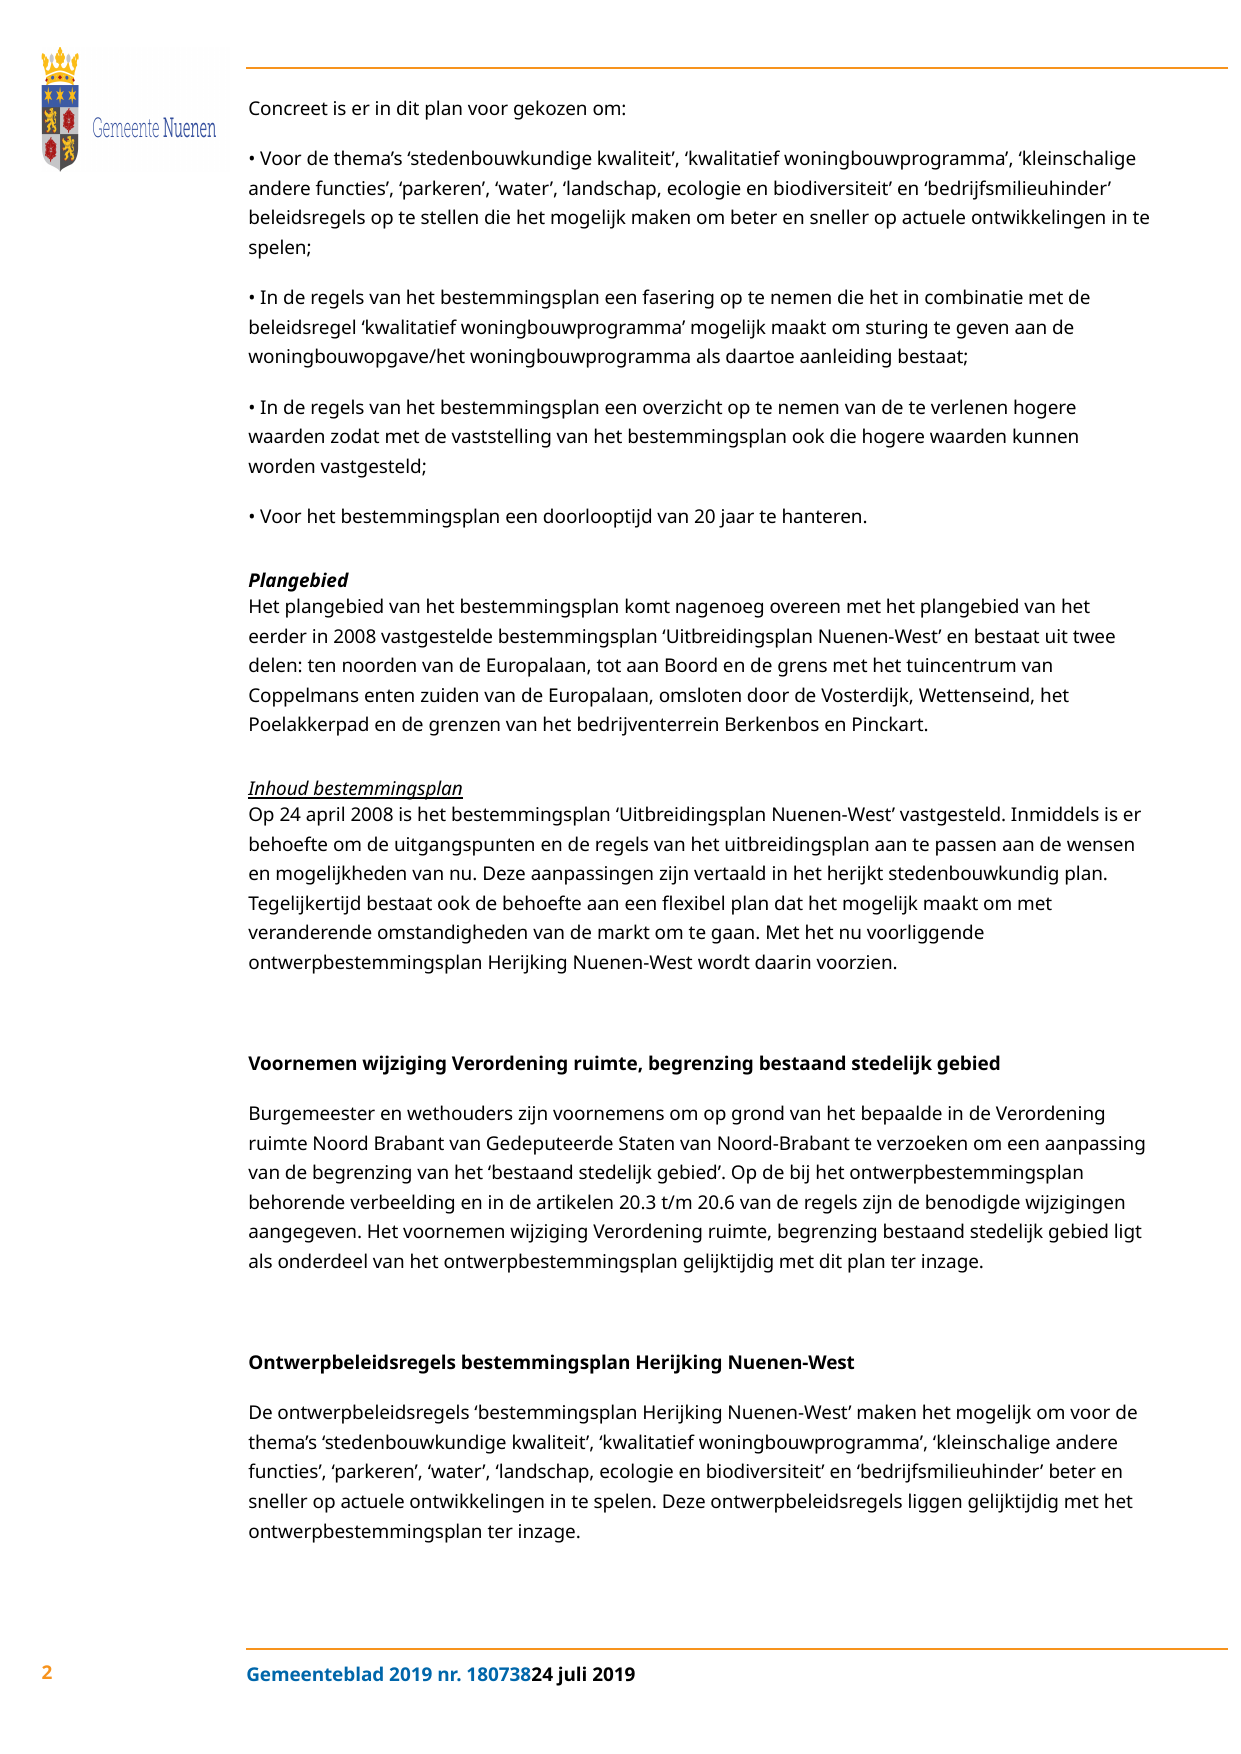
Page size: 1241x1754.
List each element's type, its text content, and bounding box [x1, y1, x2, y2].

text Voornemen wijziging Verordening ruimte, begrenzing bestaand stedelijk gebied [248, 1050, 1152, 1076]
text • In de regels van het bestemmingsplan een fasering op te nemen die het in combinatie met de beleidsregel ‘kwalitatief woningbouwprogramma’ mogelijk maakt om sturing te geven aan de woningbouwopgave/het woningbouwprogramma als daartoe aanleiding bestaat; [248, 284, 1152, 369]
picture [41, 47, 231, 172]
text Het plangebied van het bestemmingsplan komt nagenoeg overeen met het plangebied van het eerder in 2008 vastgestelde bestemmingsplan ‘Uitbreidingsplan Nuenen-West’ en bestaat uit twee delen: ten noorden van de Europalaan, tot aan Boord en de grens met het tuincentrum van Coppelmans enten zuiden van de Europalaan, omsloten door de Vosterdijk, Wettenseind, het Poelakkerpad en de grenzen van het bedrijventerrein Berkenbos en Pinckart. [248, 593, 1152, 737]
text Concreet is er in dit plan voor gekozen om: [248, 95, 1152, 121]
text Ontwerpbeleidsregels bestemmingsplan Herijking Nuenen-West [248, 1349, 1152, 1375]
text • Voor de thema’s ‘stedenbouwkundige kwaliteit’, ‘kwalitatief woningbouwprogramma’, ‘kleinschalige andere functies’, ‘parkeren’, ‘water’, ‘landschap, ecologie en biodiversiteit’ en ‘bedrijfsmilieuhinder’ beleidsregels op te stellen die het mogelijk maken om beter en sneller op actuele ontwikkelingen in te spelen; [248, 145, 1152, 260]
text Op 24 april 2008 is het bestemmingsplan ‘Uitbreidingsplan Nuenen-West’ vastgesteld. Inmiddels is er behoefte om de uitgangspunten en de regels van het uitbreidingsplan aan te passen aan de wensen en mogelijkheden van nu. Deze aanpassingen zijn vertaald in het herijkt stedenbouwkundig plan. Tegelijkertijd bestaat ook de behoefte aan een flexibel plan dat het mogelijk maakt om met veranderende omstandigheden van de markt om te gaan. Met het nu voorliggende ontwerpbestemmingsplan Herijking Nuenen-West wordt daarin voorzien. [248, 801, 1152, 975]
text • Voor het bestemmingsplan een doorlooptijd van 20 jaar te hanteren. [248, 503, 1152, 529]
text De ontwerpbeleidsregels ‘bestemmingsplan Herijking Nuenen-West’ maken het mogelijk om voor de thema’s ‘stedenbouwkundige kwaliteit’, ‘kwalitatief woningbouwprogramma’, ‘kleinschalige andere functies’, ‘parkeren’, ‘water’, ‘landschap, ecologie en biodiversiteit’ en ‘bedrijfsmilieuhinder’ beter en sneller op actuele ontwikkelingen in te spelen. Deze ontwerpbeleidsregels liggen gelijktijdig met het ontwerpbestemmingsplan ter inzage. [248, 1399, 1152, 1544]
text Inhoud bestemmingsplan [248, 776, 1152, 801]
text Plangebied [248, 567, 1152, 593]
text Burgemeester en wethouders zijn voornemens om op grond van het bepaalde in de Verordening ruimte Noord Brabant van Gedeputeerde Staten van Noord-Brabant te verzoeken om een aanpassing van de begrenzing van het ‘bestaand stedelijk gebied’. Op de bij het ontwerpbestemmingsplan behorende verbeelding en in de artikelen 20.3 t/m 20.6 van de regels zijn de benodigde wijzigingen aangegeven. Het voornemen wijziging Verordening ruimte, begrenzing bestaand stedelijk gebied ligt als onderdeel van het ontwerpbestemmingsplan gelijktijdig met dit plan ter inzage. [248, 1100, 1152, 1274]
text • In de regels van het bestemmingsplan een overzicht op te nemen van de te verlenen hogere waarden zodat met de vaststelling van het bestemmingsplan ook die hogere waarden kunnen worden vastgesteld; [248, 394, 1152, 479]
